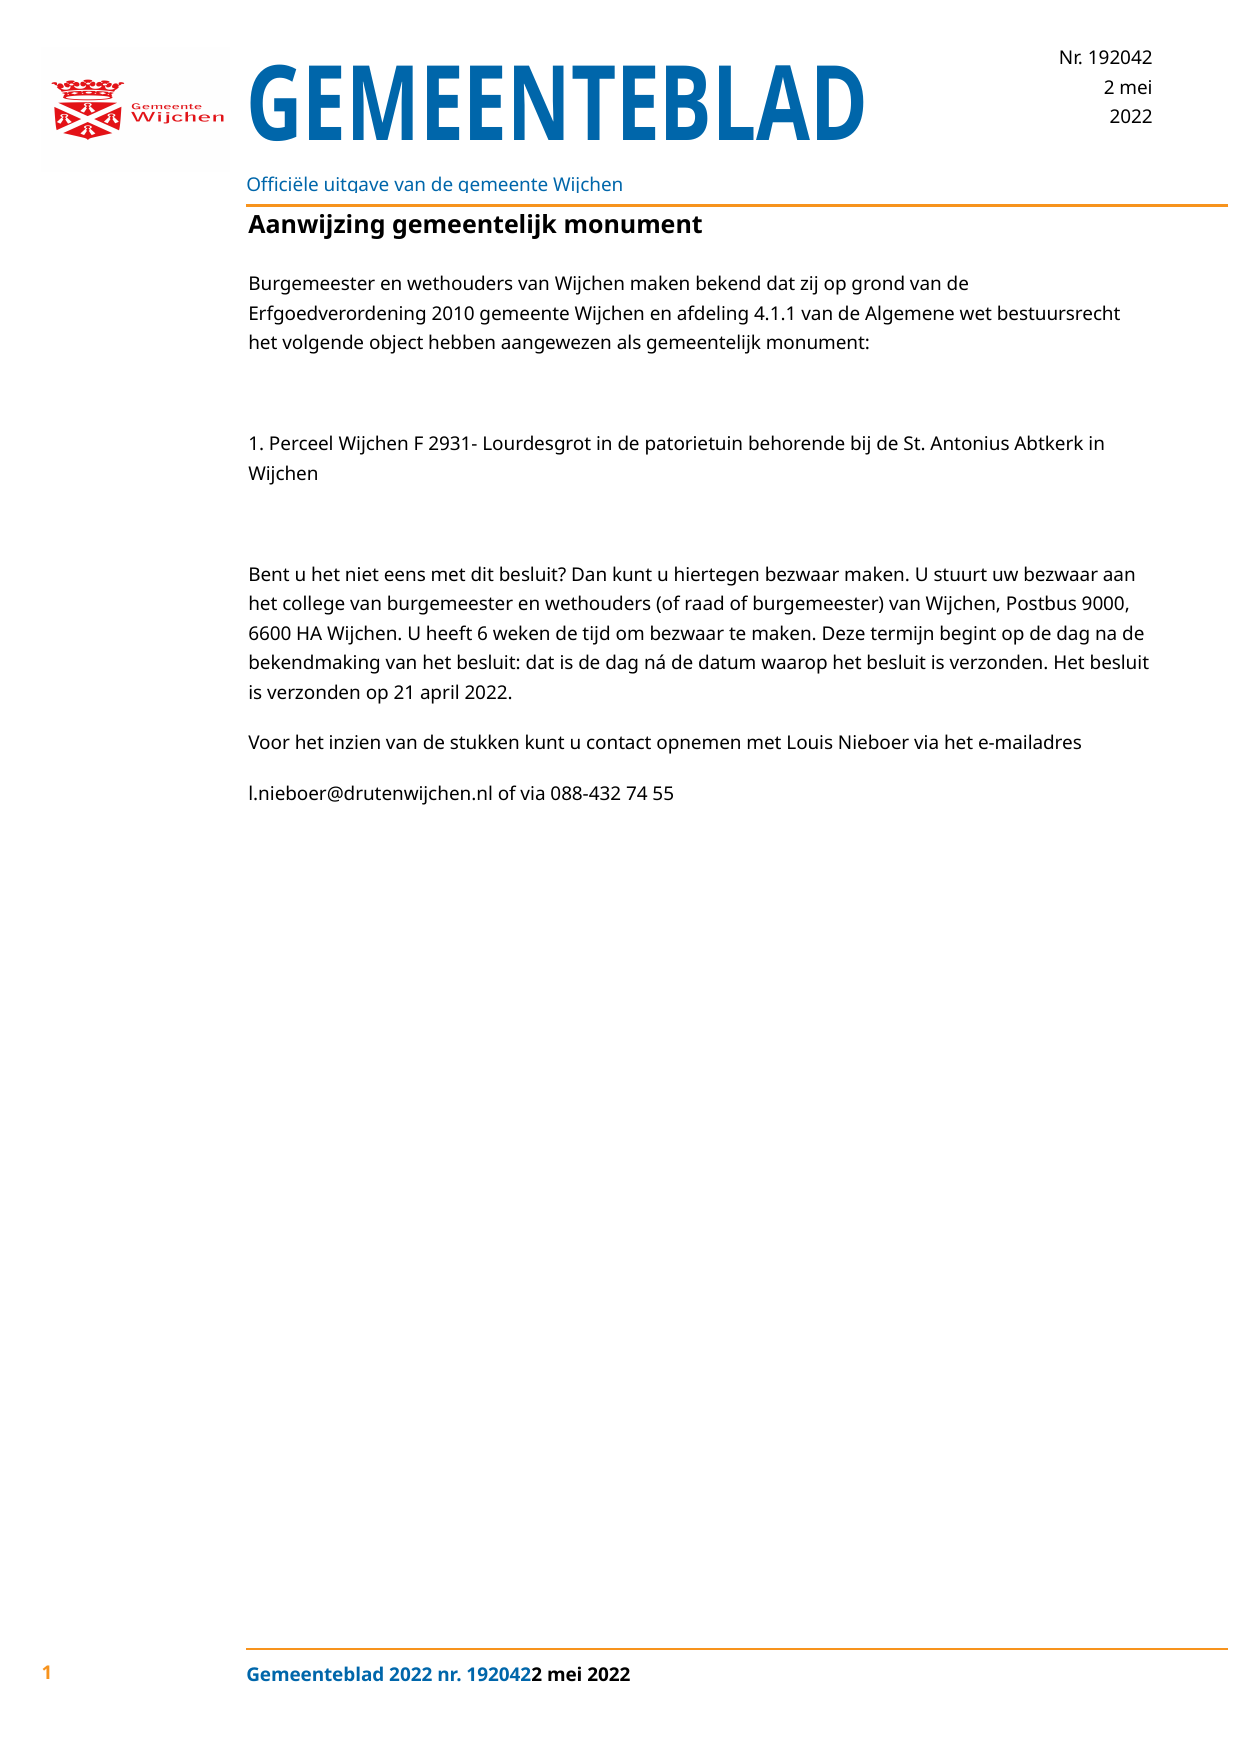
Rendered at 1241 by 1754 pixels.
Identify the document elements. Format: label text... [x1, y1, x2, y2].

text Bent u het niet eens met dit besluit? Dan kunt u hiertegen bezwaar maken. U stuurt uw bezwaar aan het college van burgemeester en wethouders (of raad of burgemeester) van Wijchen, Postbus 9000, 6600 HA Wijchen. U heeft 6 weken de tijd om bezwaar te maken. Deze termijn begint op de dag na de bekendmaking van het besluit: dat is de dag ná de datum waarop het besluit is verzonden. Het besluit is verzonden op 21 april 2022. [248, 561, 1152, 705]
picture [41, 47, 231, 172]
text Aanwijzing gemeentelijk monument [248, 207, 1152, 241]
text Burgemeester en wethouders van Wijchen maken bekend dat zij op grond van de Erfgoedverordening 2010 gemeente Wijchen en afdeling 4.1.1 van de Algemene wet bestuursrecht het volgende object hebben aangewezen als gemeentelijk monument: [248, 270, 1152, 355]
text Voor het inzien van de stukken kunt u contact opnemen met Louis Nieboer via het e-mailadres [248, 729, 1152, 755]
text 1. Perceel Wijchen F 2931- Lourdesgrot in de patorietuin behorende bij de St. Antonius Abtkerk in Wijchen [248, 430, 1152, 486]
text l.nieboer@drutenwijchen.nl of via 088-432 74 55 [248, 780, 1152, 806]
